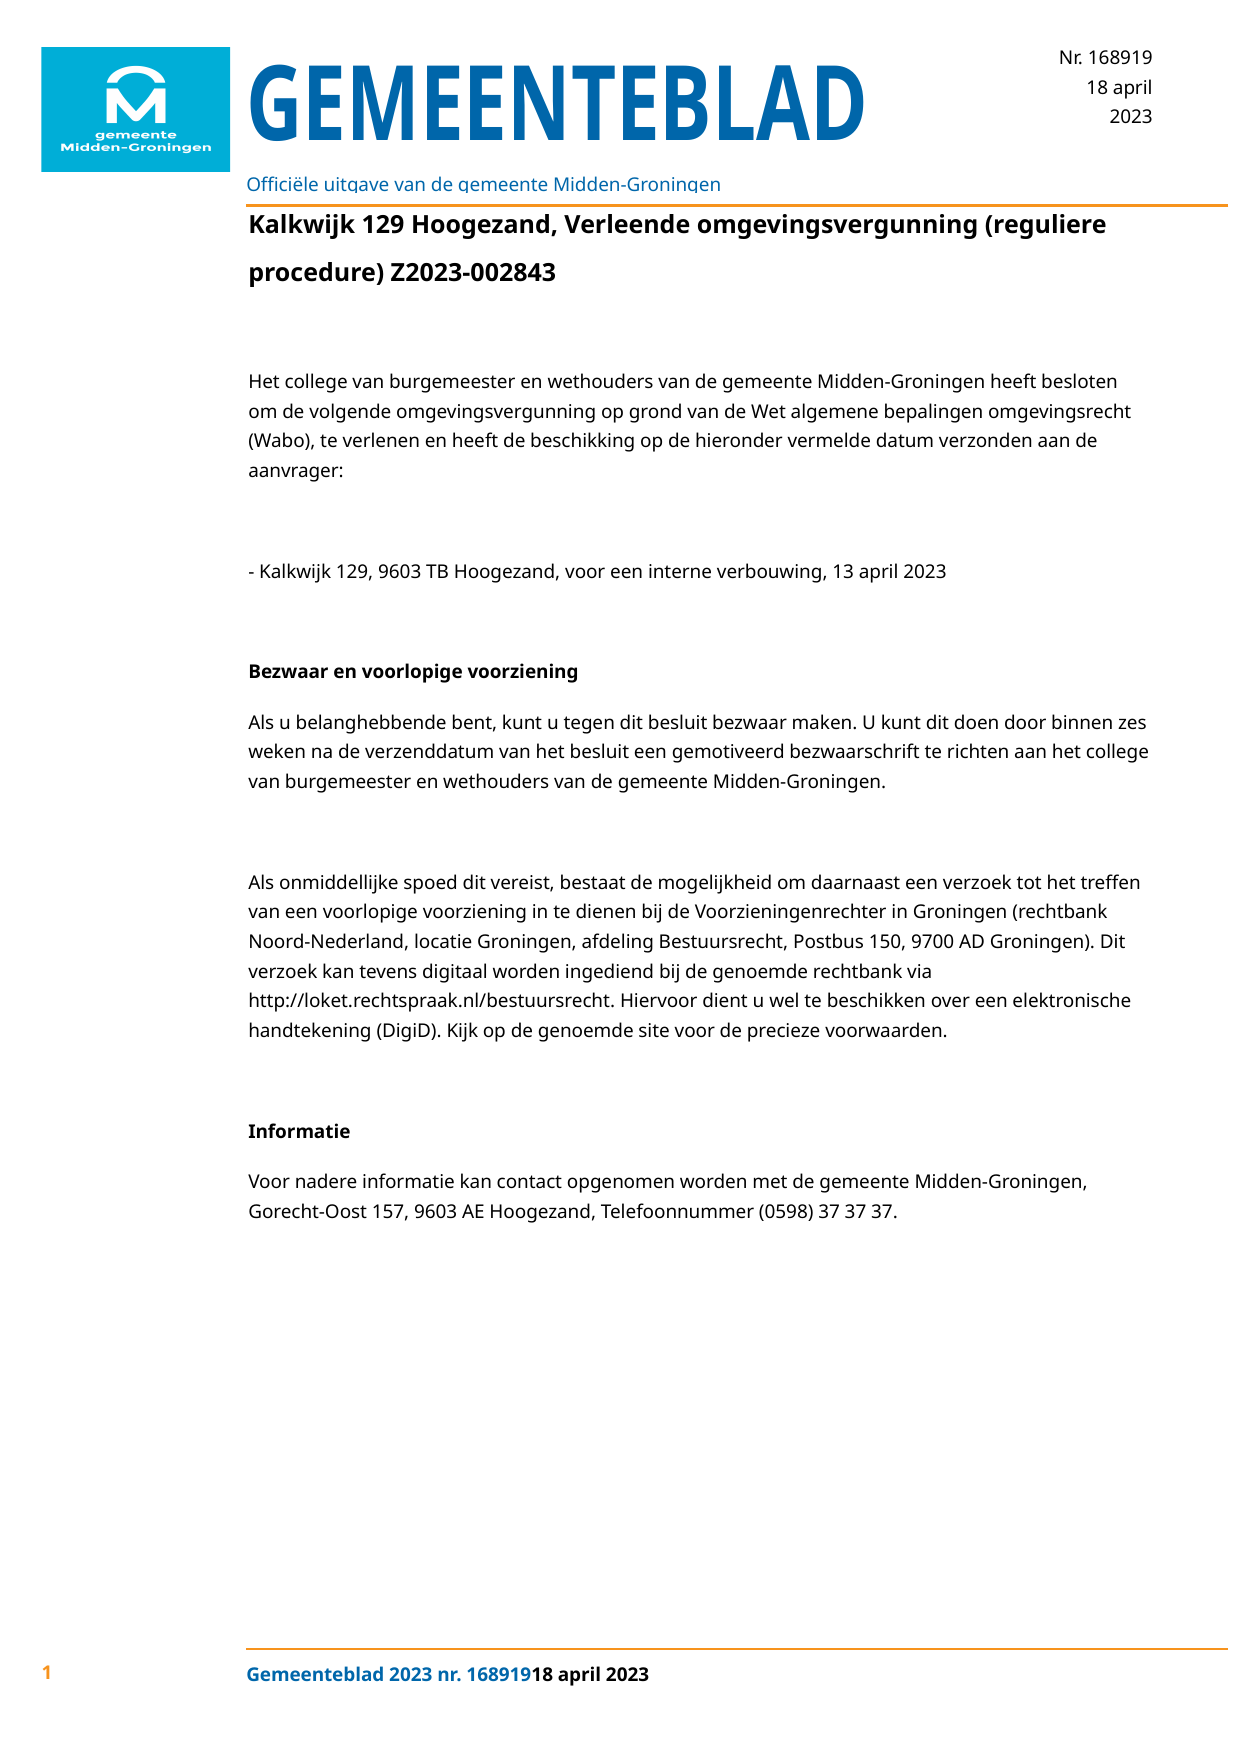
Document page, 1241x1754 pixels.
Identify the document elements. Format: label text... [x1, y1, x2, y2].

text Voor nadere informatie kan contact opgenomen worden met de gemeente Midden-Groningen, Gorecht-Oost 157, 9603 AE Hoogezand, Telefoonnummer (0598) 37 37 37. [248, 1168, 1152, 1224]
picture [107, 89, 165, 122]
text Informatie [248, 1118, 1152, 1144]
text Het college van burgemeester en wethouders van de gemeente Midden-Groningen heeft besloten om de volgende omgevingsvergunning op grond van de Wet algemene bepalingen omgevingsrecht (Wabo), te verlenen en heeft de beschikking op de hieronder vermelde datum verzonden aan de aanvrager: [248, 368, 1152, 483]
text Als u belanghebbende bent, kunt u tegen dit besluit bezwaar maken. U kunt dit doen door binnen zes weken na de verzenddatum van het besluit een gemotiveerd bezwaarschrift te richten aan het college van burgemeester en wethouders van de gemeente Midden-Groningen. [248, 709, 1152, 794]
text Kalkwijk 129 Hoogezand, Verleende omgevingsvergunning (reguliere procedure) Z2023-002843 [248, 207, 1152, 288]
picture [184, 146, 190, 153]
picture [108, 66, 164, 82]
text - Kalkwijk 129, 9603 TB Hoogezand, voor een interne verbouwing, 13 april 2023 [248, 558, 1152, 584]
text Bezwaar en voorlopige voorziening [248, 659, 1152, 684]
text Als onmiddellijke spoed dit vereist, bestaat de mogelijkheid om daarnaast een verzoek tot het treffen van een voorlopige voorziening in te dienen bij de Voorzieningenrechter in Groningen (rechtbank Noord-Nederland, locatie Groningen, afdeling Bestuursrecht, Postbus 150, 9700 AD Groningen). Dit verzoek kan tevens digitaal worden ingediend bij de genoemde rechtbank via http://loket.rechtspraak.nl/bestuursrecht. Hiervoor dient u wel te beschikken over een elektronische handtekening (DigiD). Kijk op de genoemde site voor de precieze voorwaarden. [248, 869, 1152, 1043]
